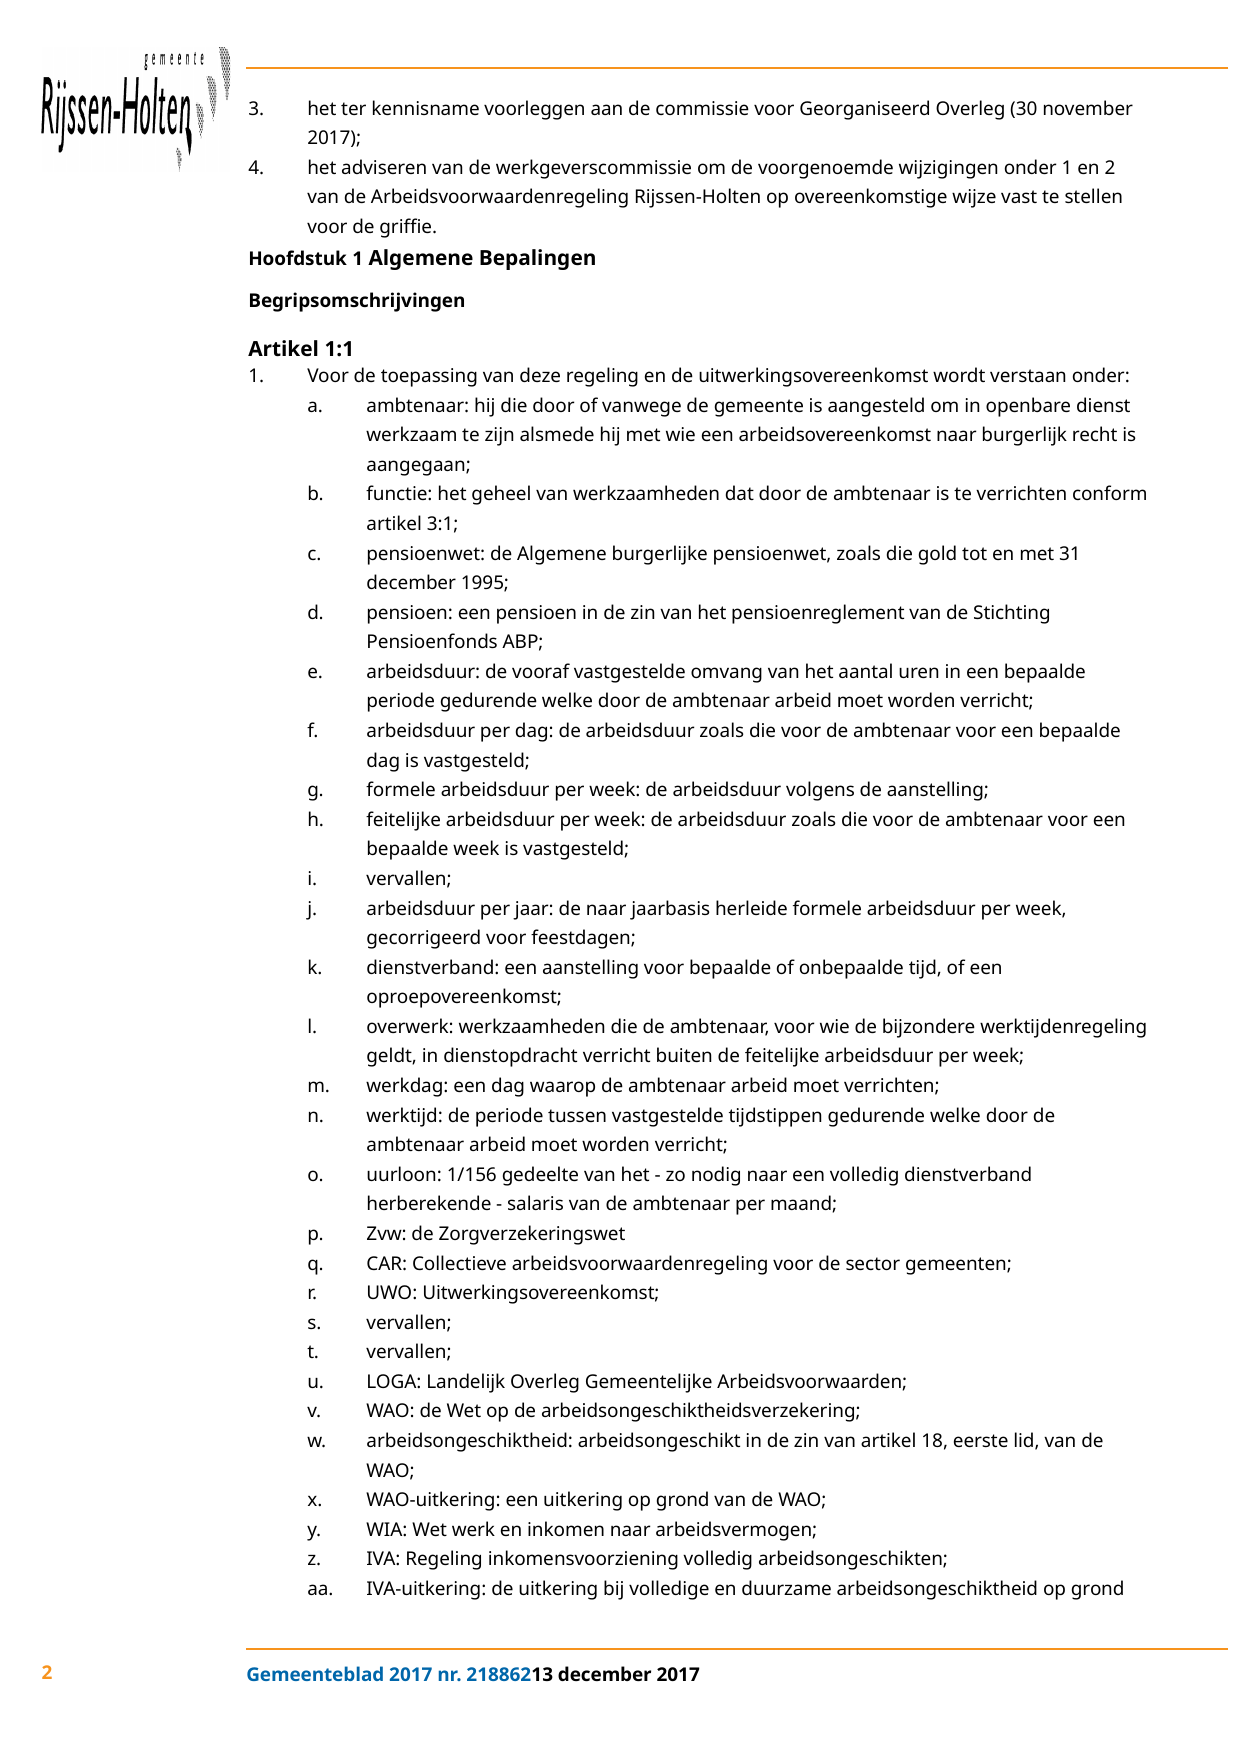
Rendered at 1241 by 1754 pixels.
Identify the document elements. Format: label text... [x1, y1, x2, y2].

list WAO: de Wet op de arbeidsongeschiktheidsverzekering; [307, 1398, 1152, 1423]
list IVA: Regeling inkomensvoorziening volledig arbeidsongeschikten; [307, 1546, 1152, 1571]
list pensioen: een pensioen in de zin van het pensioenreglement van de Stichting Pensioenfonds ABP; [307, 599, 1152, 654]
list vervallen; [307, 1309, 1152, 1334]
list vervallen; [307, 1338, 1152, 1364]
list arbeidsongeschiktheid: arbeidsongeschikt in de zin van artikel 18, eerste lid, van de WAO; [307, 1427, 1152, 1482]
list formele arbeidsduur per week: de arbeidsduur volgens de aanstelling; [307, 776, 1152, 802]
list Zvw: de Zorgverzekeringswet [307, 1220, 1152, 1246]
list uurloon: 1/156 gedeelte van het - zo nodig naar een volledig dienstverband herberekende - salaris van de ambtenaar per maand; [307, 1161, 1152, 1216]
list IVA-uitkering: de uitkering bij volledige en duurzame arbeidsongeschiktheid op grond [307, 1575, 1152, 1601]
picture [41, 47, 231, 172]
list Voor de toepassing van deze regeling en de uitwerkingsovereenkomst wordt verstaan onder: [248, 362, 1152, 388]
list arbeidsduur per jaar: de naar jaarbasis herleide formele arbeidsduur per week, gecorrigeerd voor feestdagen; [307, 895, 1152, 950]
list UWO: Uitwerkingsovereenkomst; [307, 1279, 1152, 1305]
list ambtenaar: hij die door of vanwege de gemeente is aangesteld om in openbare dienst werkzaam te zijn alsmede hij met wie een arbeidsovereenkomst naar burgerlijk recht is aangegaan; [307, 392, 1152, 477]
list werkdag: een dag waarop de ambtenaar arbeid moet verrichten; [307, 1072, 1152, 1098]
list WIA: Wet werk en inkomen naar arbeidsvermogen; [307, 1516, 1152, 1542]
text Hoofdstuk 1 Algemene Bepalingen [248, 243, 1152, 271]
list LOGA: Landelijk Overleg Gemeentelijke Arbeidsvoorwaarden; [307, 1368, 1152, 1394]
list werktijd: de periode tussen vastgestelde tijdstippen gedurende welke door de ambtenaar arbeid moet worden verricht; [307, 1102, 1152, 1157]
list WAO-uitkering: een uitkering op grond van de WAO; [307, 1486, 1152, 1512]
list het ter kennisname voorleggen aan de commissie voor Georganiseerd Overleg (30 november 2017); [248, 95, 1152, 150]
list vervallen; [307, 865, 1152, 891]
list dienstverband: een aanstelling voor bepaalde of onbepaalde tijd, of een oproepovereenkomst; [307, 954, 1152, 1009]
list arbeidsduur: de vooraf vastgestelde omvang van het aantal uren in een bepaalde periode gedurende welke door de ambtenaar arbeid moet worden verricht; [307, 658, 1152, 713]
list overwerk: werkzaamheden die de ambtenaar, voor wie de bijzondere werktijdenregeling geldt, in dienstopdracht verricht buiten de feitelijke arbeidsduur per week; [307, 1013, 1152, 1068]
text Artikel 1:1 [248, 334, 1152, 362]
list feitelijke arbeidsduur per week: de arbeidsduur zoals die voor de ambtenaar voor een bepaalde week is vastgesteld; [307, 806, 1152, 861]
list CAR: Collectieve arbeidsvoorwaardenregeling voor de sector gemeenten; [307, 1250, 1152, 1275]
list pensioenwet: de Algemene burgerlijke pensioenwet, zoals die gold tot en met 31 december 1995; [307, 540, 1152, 595]
list het adviseren van de werkgeverscommissie om de voorgenoemde wijzigingen onder 1 en 2 van de Arbeidsvoorwaardenregeling Rijssen-Holten op overeenkomstige wijze vast te stellen voor de griffie. [248, 154, 1152, 239]
list arbeidsduur per dag: de arbeidsduur zoals die voor de ambtenaar voor een bepaalde dag is vastgesteld; [307, 717, 1152, 772]
list functie: het geheel van werkzaamheden dat door de ambtenaar is te verrichten conform artikel 3:1; [307, 481, 1152, 536]
text Begripsomschrijvingen [248, 287, 1152, 313]
